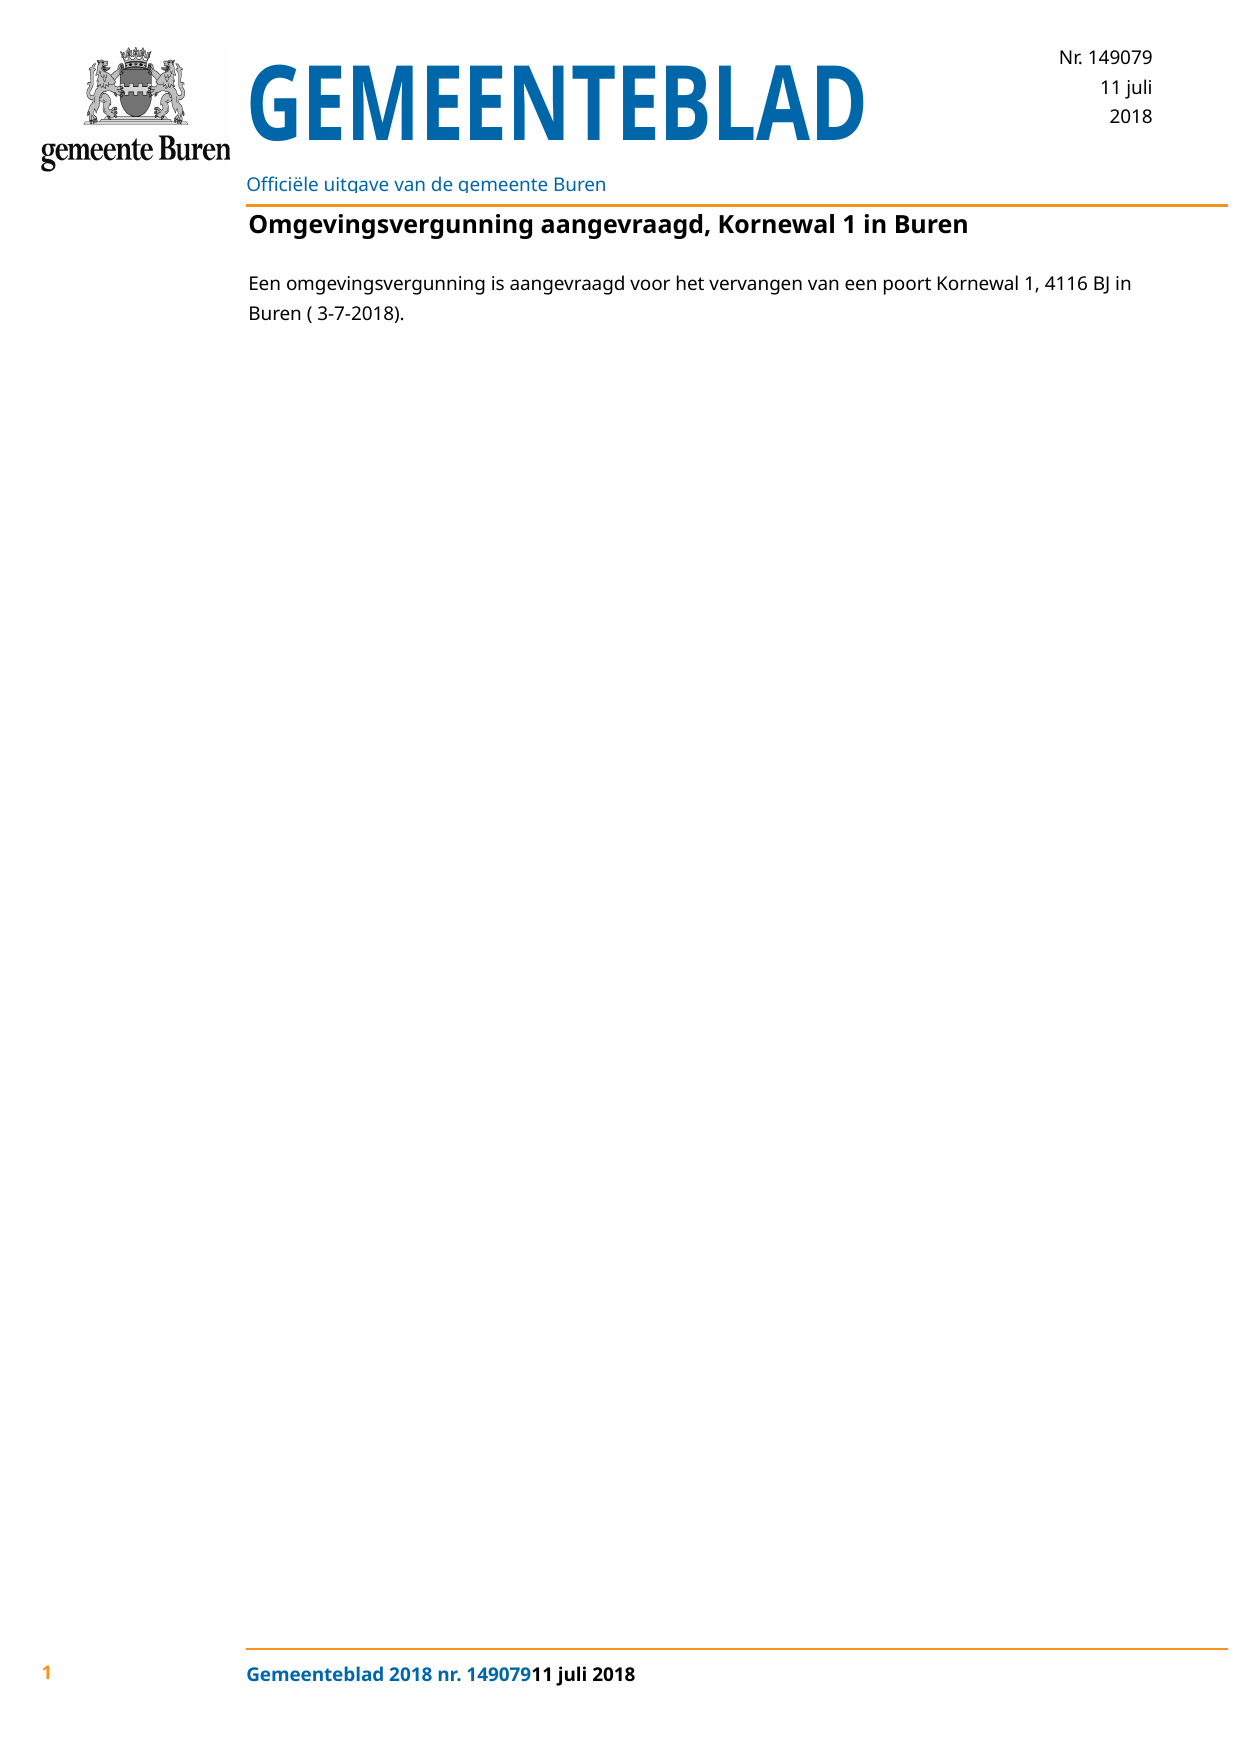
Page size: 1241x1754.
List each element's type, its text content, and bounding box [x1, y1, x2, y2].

text Een omgevingsvergunning is aangevraagd voor het vervangen van een poort Kornewal 1, 4116 BJ in Buren ( 3-7-2018). [248, 270, 1152, 326]
picture [41, 47, 231, 172]
text Omgevingsvergunning aangevraagd, Kornewal 1 in Buren [248, 207, 1152, 241]
